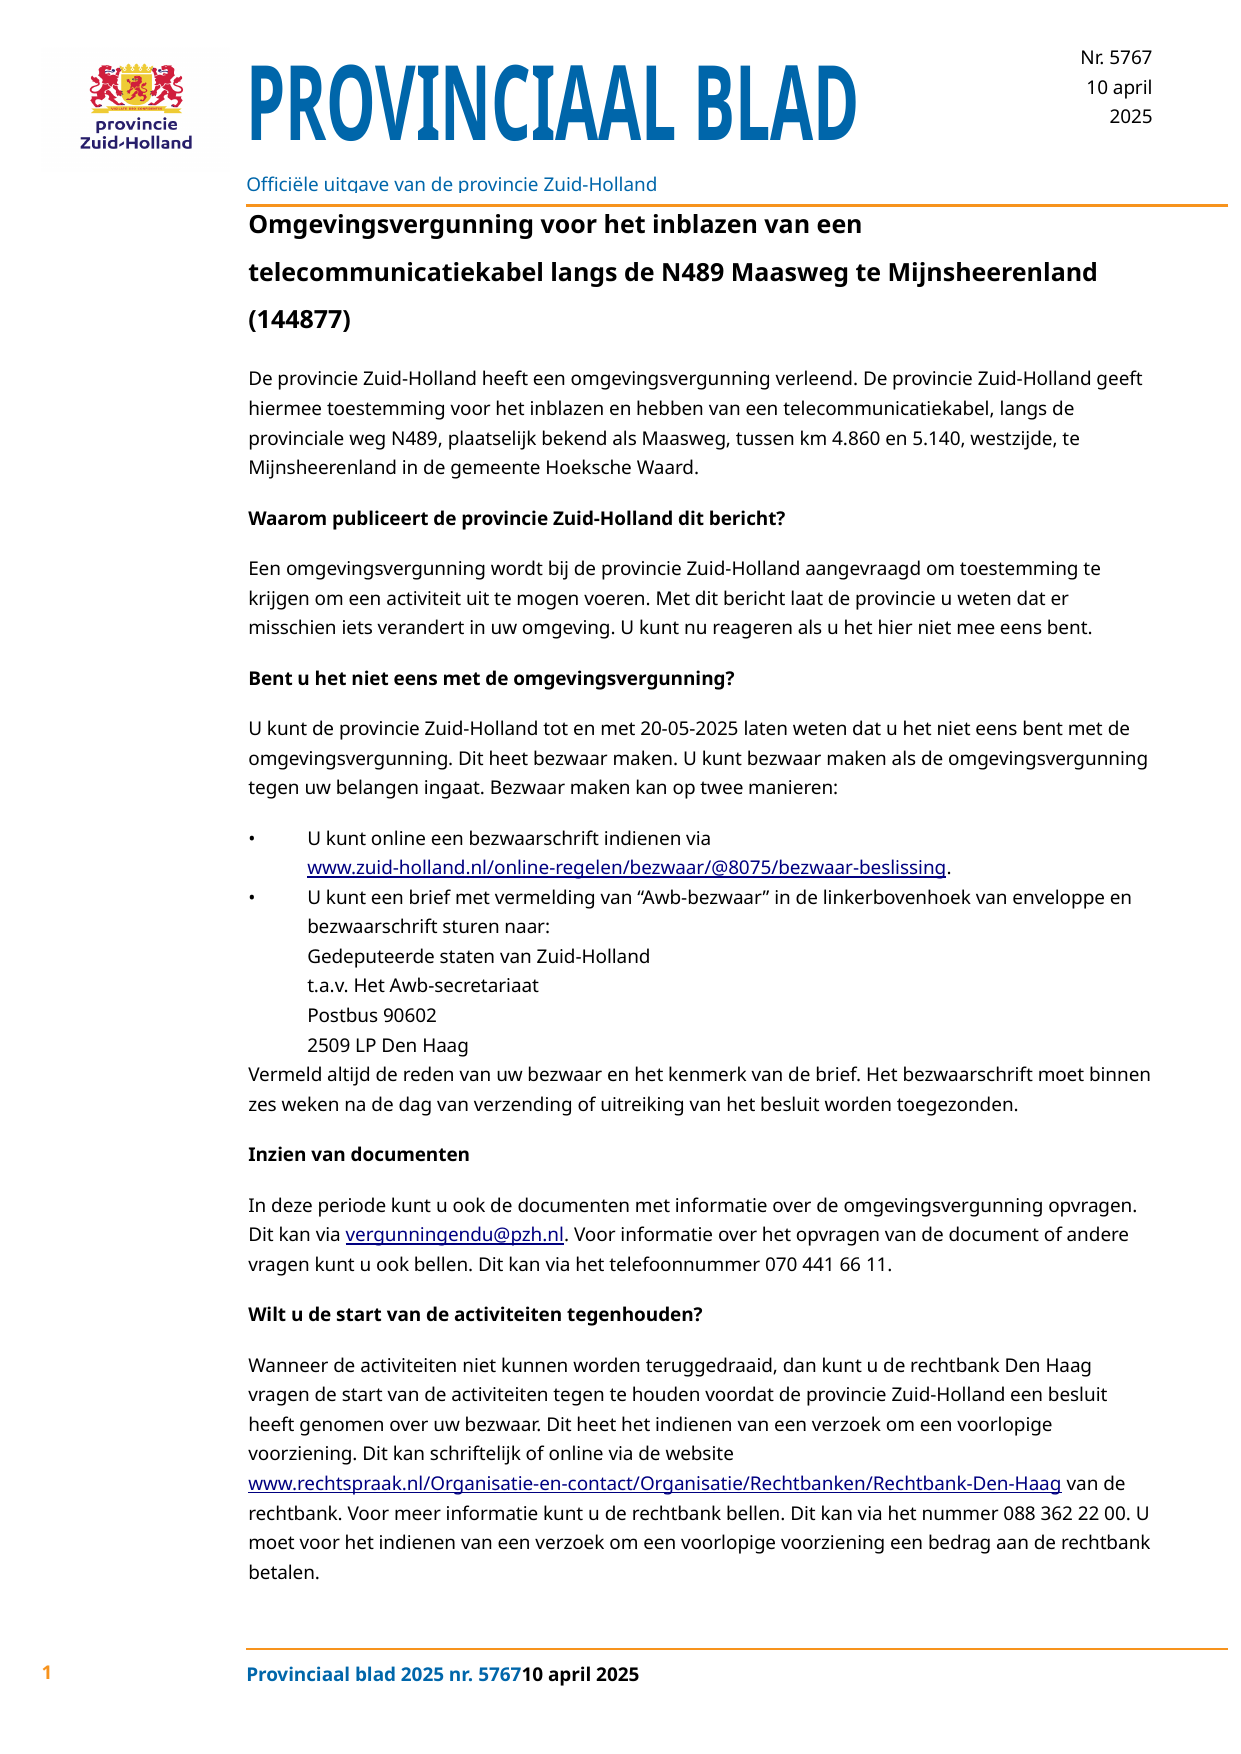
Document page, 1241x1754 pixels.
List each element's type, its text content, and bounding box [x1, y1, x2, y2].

text Omgevingsvergunning voor het inblazen van een telecommunicatiekabel langs de N489 Maasweg te Mijnsheerenland (144877) [248, 207, 1152, 336]
list t.a.v. Het Awb-secretariaat [248, 973, 1152, 998]
list 2509 LP Den Haag [248, 1032, 1152, 1057]
text Wilt u de start van de activiteiten tegenhouden? [248, 1301, 1152, 1327]
text De provincie Zuid-Holland heeft een omgevingsvergunning verleend. De provincie Zuid-Holland geeft hiermee toestemming voor het inblazen en hebben van een telecommunicatiekabel, langs de provinciale weg N489, plaatselijk bekend als Maasweg, tussen km 4.860 en 5.140, westzijde, te Mijnsheerenland in de gemeente Hoeksche Waard. [248, 366, 1152, 480]
list Postbus 90602 [248, 1002, 1152, 1028]
text Inzien van documenten [248, 1141, 1152, 1167]
picture [41, 47, 231, 172]
text Vermeld altijd de reden van uw bezwaar en het kenmerk van de brief. Het bezwaarschrift moet binnen zes weken na de dag van verzending of uitreiking van het besluit worden toegezonden. [248, 1061, 1152, 1117]
text Wanneer de activiteiten niet kunnen worden teruggedraaid, dan kunt u de rechtbank Den Haag vragen de start van de activiteiten tegen te houden voordat de provincie Zuid-Holland een besluit heeft genomen over uw bezwaar. Dit heet het indienen van een verzoek om een voorlopige voorziening. Dit kan schriftelijk of online via de website www.rechtspraak.nl/Organisatie-en-contact/Organisatie/Rechtbanken/Rechtbank-Den-Haag van de rechtbank. Voor meer informatie kunt u de rechtbank bellen. Dit kan via het nummer 088 362 22 00. U moet voor het indienen van een verzoek om een voorlopige voorziening een bedrag aan de rechtbank betalen. [248, 1352, 1152, 1584]
text Bent u het niet eens met de omgevingsvergunning? [248, 665, 1152, 690]
list U kunt een brief met vermelding van “Awb-bezwaar” in de linkerbovenhoek van enveloppe en bezwaarschrift sturen naar: [248, 884, 1152, 939]
text Een omgevingsvergunning wordt bij de provincie Zuid-Holland aangevraagd om toestemming te krijgen om een activiteit uit te mogen voeren. Met dit bericht laat de provincie u weten dat er misschien iets verandert in uw omgeving. U kunt nu reageren als u het hier niet mee eens bent. [248, 555, 1152, 640]
text U kunt de provincie Zuid-Holland tot en met 20-05-2025 laten weten dat u het niet eens bent met de omgevingsvergunning. Dit heet bezwaar maken. U kunt bezwaar maken als de omgevingsvergunning tegen uw belangen ingaat. Bezwaar maken kan op twee manieren: [248, 715, 1152, 800]
text Waarom publiceert de provincie Zuid-Holland dit bericht? [248, 505, 1152, 530]
text In deze periode kunt u ook de documenten met informatie over de omgevingsvergunning opvragen. Dit kan via vergunningendu@pzh.nl. Voor informatie over het opvragen van de document of andere vragen kunt u ook bellen. Dit kan via het telefoonnummer 070 441 66 11. [248, 1192, 1152, 1277]
list Gedeputeerde staten van Zuid-Holland [248, 943, 1152, 969]
list U kunt online een bezwaarschrift indienen via www.zuid-holland.nl/online-regelen/bezwaar/@8075/bezwaar-beslissing. [248, 825, 1152, 880]
